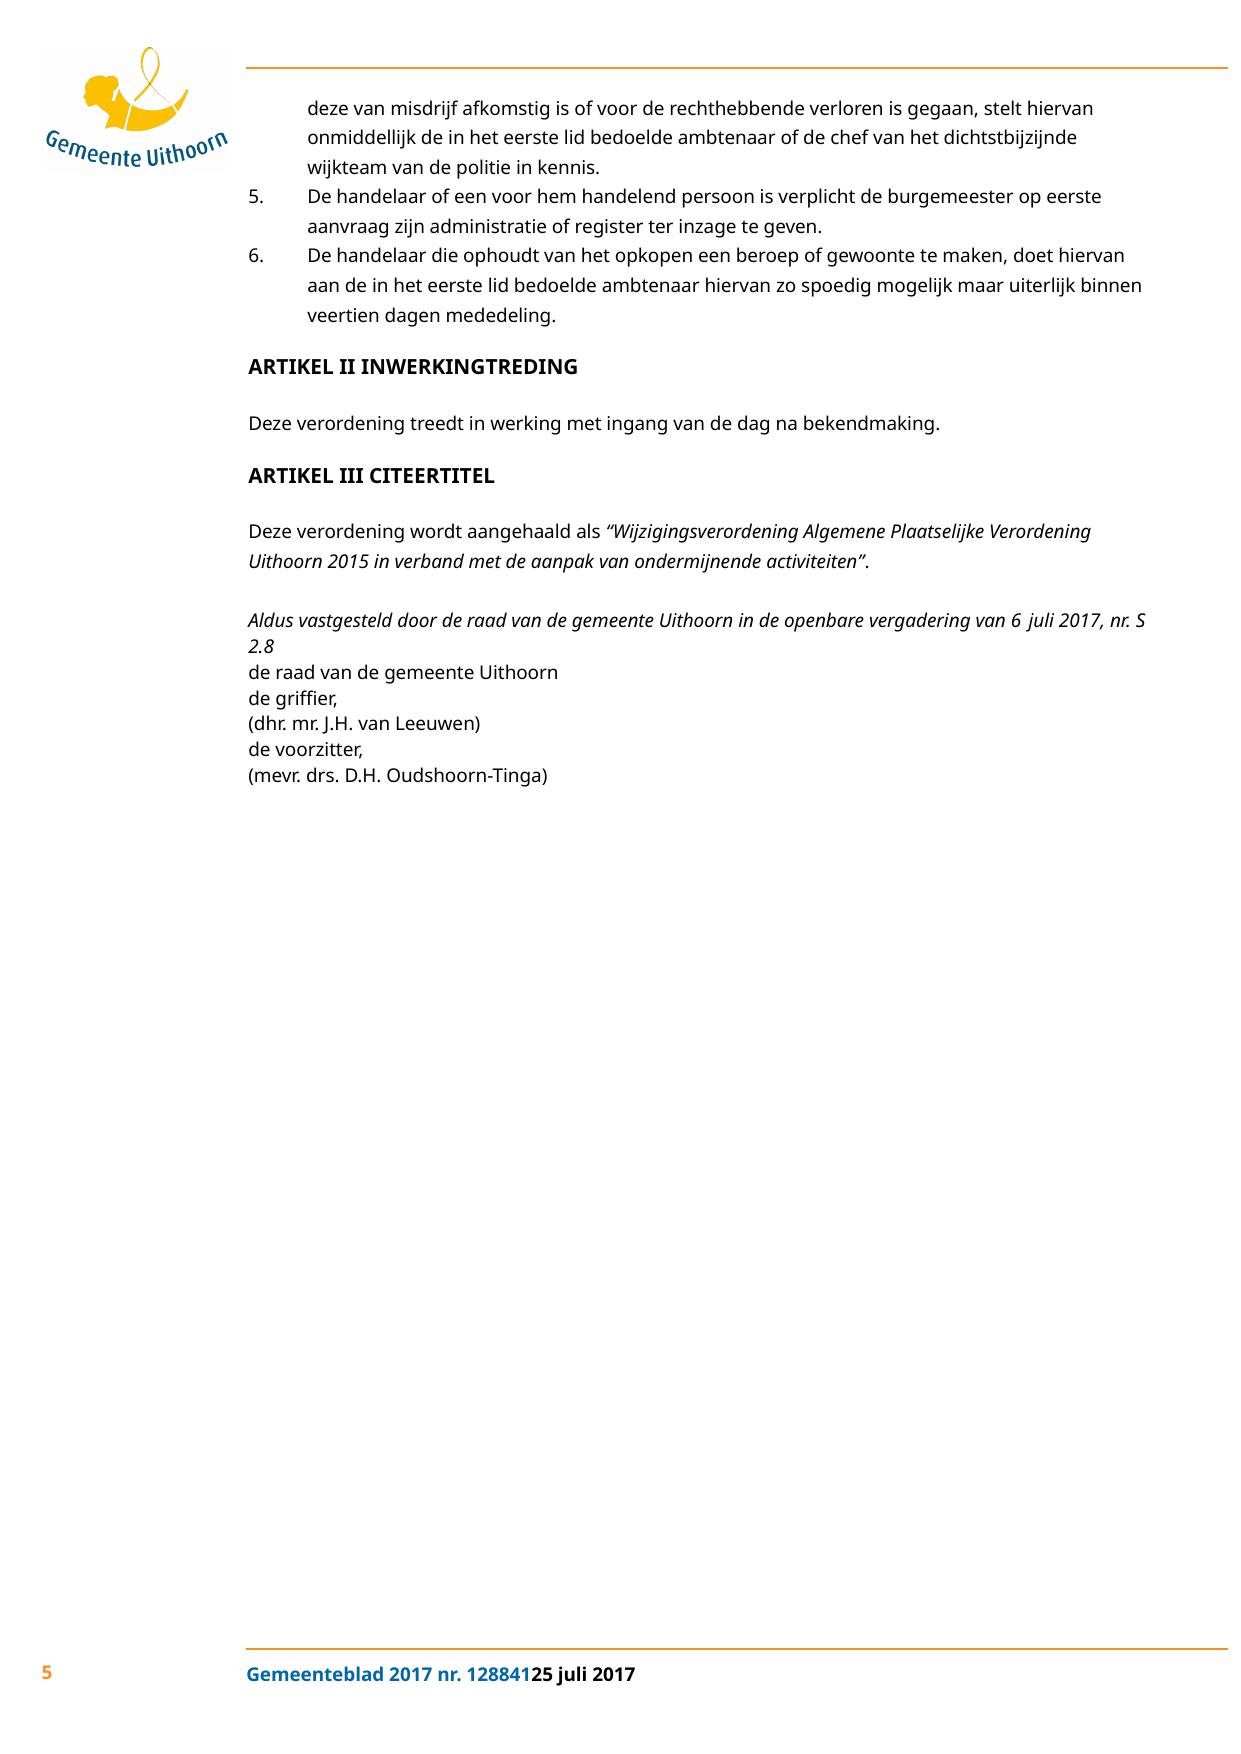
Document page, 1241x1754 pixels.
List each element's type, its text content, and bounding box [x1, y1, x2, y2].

text ARTIKEL II INWERKINGTREDING [248, 352, 1152, 381]
text (dhr. mr. J.H. van Leeuwen) [248, 710, 1152, 736]
list deze van misdrijf afkomstig is of voor de rechthebbende verloren is gegaan, stelt hiervan onmiddellijk de in het eerste lid bedoelde ambtenaar of de chef van het dichtstbijzijnde wijkteam van de politie in kennis. [248, 95, 1152, 180]
text Aldus vastgesteld door de raad van de gemeente Uithoorn in de openbare vergadering van 6 juli 2017, nr. S 2.8 [248, 607, 1152, 659]
list De handelaar of een voor hem handelend persoon is verplicht de burgemeester op eerste aanvraag zijn administratie of register ter inzage te geven. [248, 183, 1152, 239]
text de griffier, [248, 685, 1152, 710]
text (mevr. drs. D.H. Oudshoorn-Tinga) [248, 762, 1152, 788]
text Deze verordening treedt in werking met ingang van de dag na bekendmaking. [248, 410, 1152, 436]
text ARTIKEL III CITEERTITEL [248, 461, 1152, 489]
text de raad van de gemeente Uithoorn [248, 659, 1152, 685]
text Deze verordening wordt aangehaald als “Wijzigingsverordening Algemene Plaatselijke Verordening Uithoorn 2015 in verband met de aanpak van ondermijnende activiteiten”. [248, 519, 1152, 574]
list De handelaar die ophoudt van het opkopen een beroep of gewoonte te maken, doet hiervan aan de in het eerste lid bedoelde ambtenaar hiervan zo spoedig mogelijk maar uiterlijk binnen veertien dagen mededeling. [248, 243, 1152, 328]
picture [41, 47, 231, 172]
text de voorzitter, [248, 736, 1152, 762]
